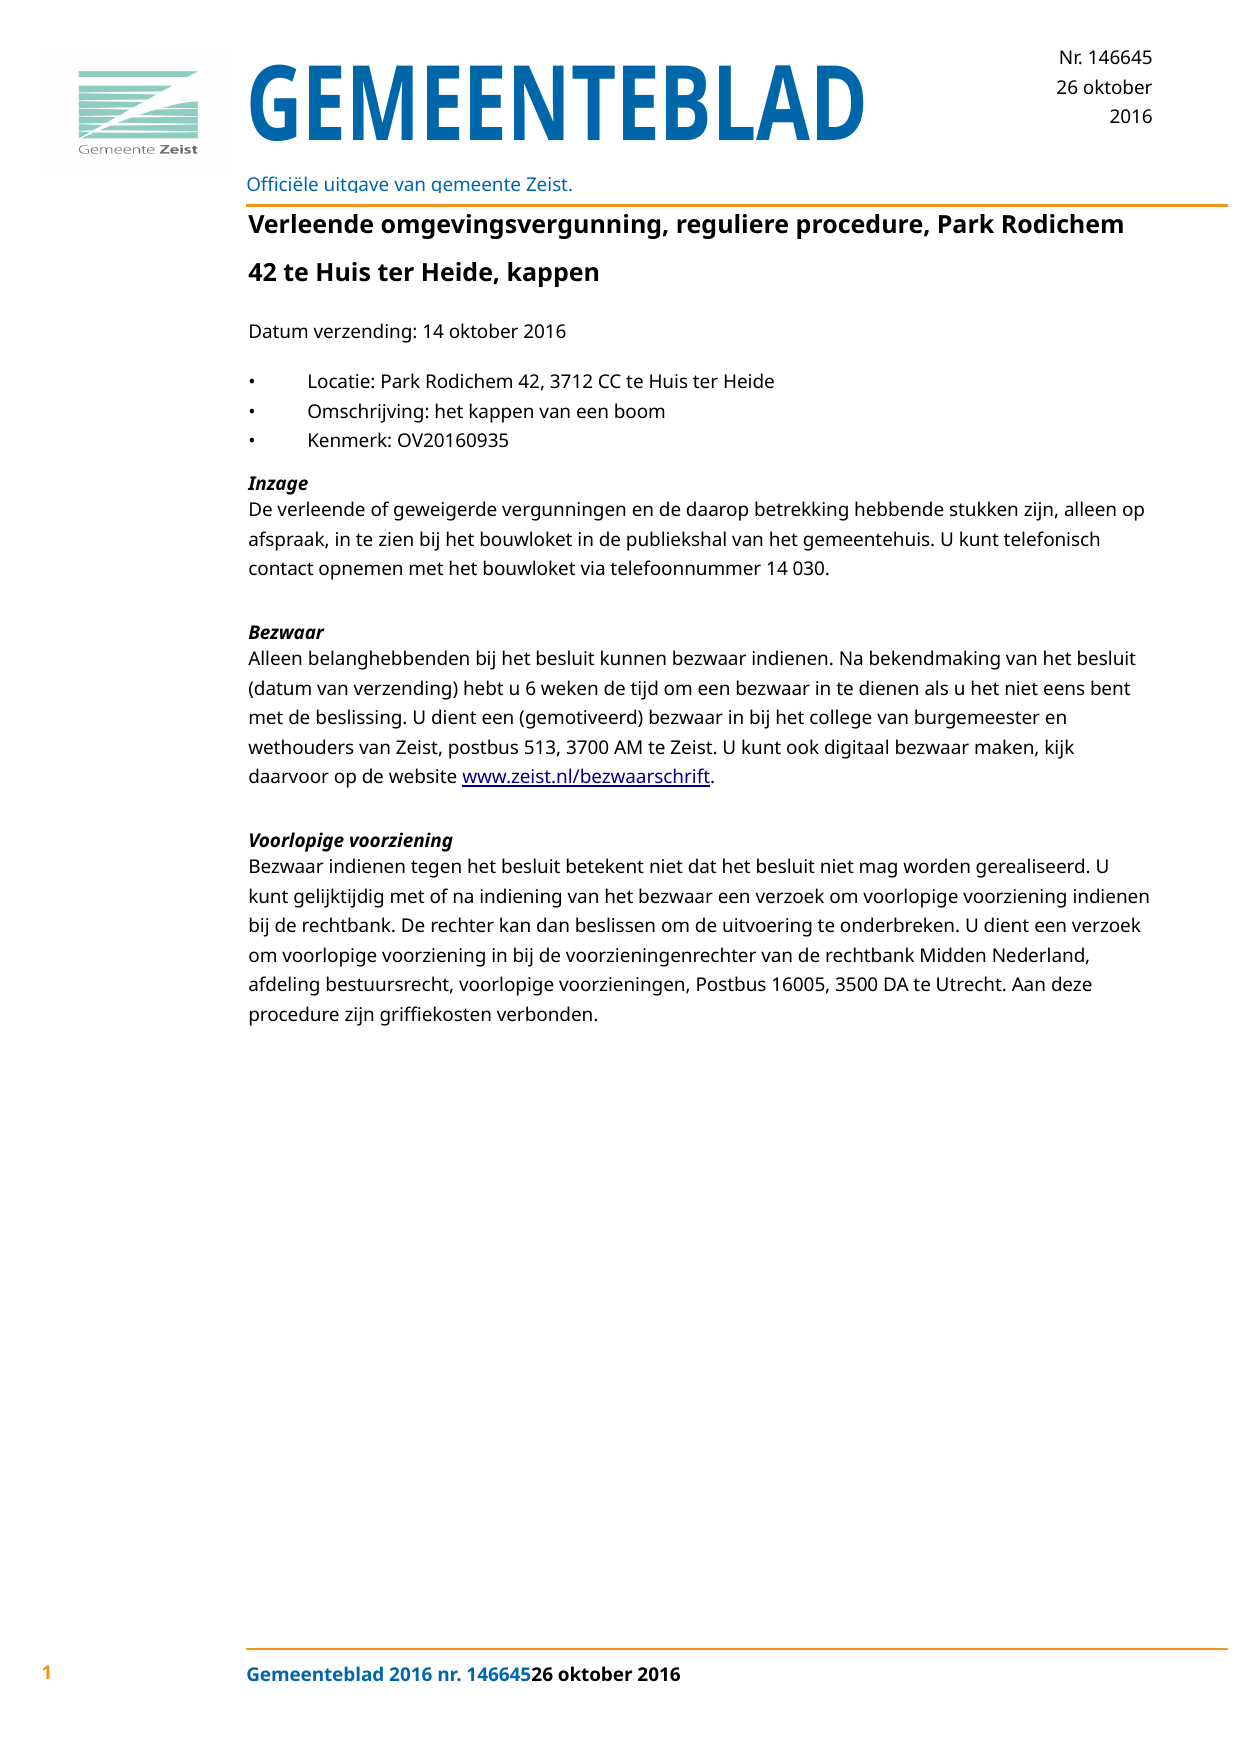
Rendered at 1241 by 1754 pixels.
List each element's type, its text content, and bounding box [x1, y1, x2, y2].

list Kenmerk: OV20160935 [248, 427, 1152, 453]
text Datum verzending: 14 oktober 2016 [248, 318, 1152, 344]
list Locatie: Park Rodichem 42, 3712 CC te Huis ter Heide [248, 368, 1152, 394]
text Verleende omgevingsvergunning, reguliere procedure, Park Rodichem 42 te Huis ter Heide, kappen [248, 207, 1152, 288]
text Voorlopige voorziening [248, 827, 1152, 853]
text Bezwaar indienen tegen het besluit betekent niet dat het besluit niet mag worden gerealiseerd. U kunt gelijktijdig met of na indiening van het bezwaar een verzoek om voorlopige voorziening indienen bij de rechtbank. De rechter kan dan beslissen om de uitvoering te onderbreken. U dient een verzoek om voorlopige voorziening in bij de voorzieningenrechter van de rechtbank Midden Nederland, afdeling bestuursrecht, voorlopige voorzieningen, Postbus 16005, 3500 DA te Utrecht. Aan deze procedure zijn griffiekosten verbonden. [248, 853, 1152, 1027]
picture [41, 47, 231, 172]
text De verleende of geweigerde vergunningen en de daarop betrekking hebbende stukken zijn, alleen op afspraak, in te zien bij het bouwloket in de publiekshal van het gemeentehuis. U kunt telefonisch contact opnemen met het bouwloket via telefoonnummer 14 030. [248, 496, 1152, 581]
text Alleen belanghebbenden bij het besluit kunnen bezwaar indienen. Na bekendmaking van het besluit (datum van verzending) hebt u 6 weken de tijd om een bezwaar in te dienen als u het niet eens bent met de beslissing. U dient een (gemotiveerd) bezwaar in bij het college van burgemeester en wethouders van Zeist, postbus 513, 3700 AM te Zeist. U kunt ook digitaal bezwaar maken, kijk daarvoor op de website www.zeist.nl/bezwaarschrift. [248, 645, 1152, 789]
text Bezwaar [248, 619, 1152, 645]
text Inzage [248, 471, 1152, 496]
list Omschrijving: het kappen van een boom [248, 398, 1152, 424]
